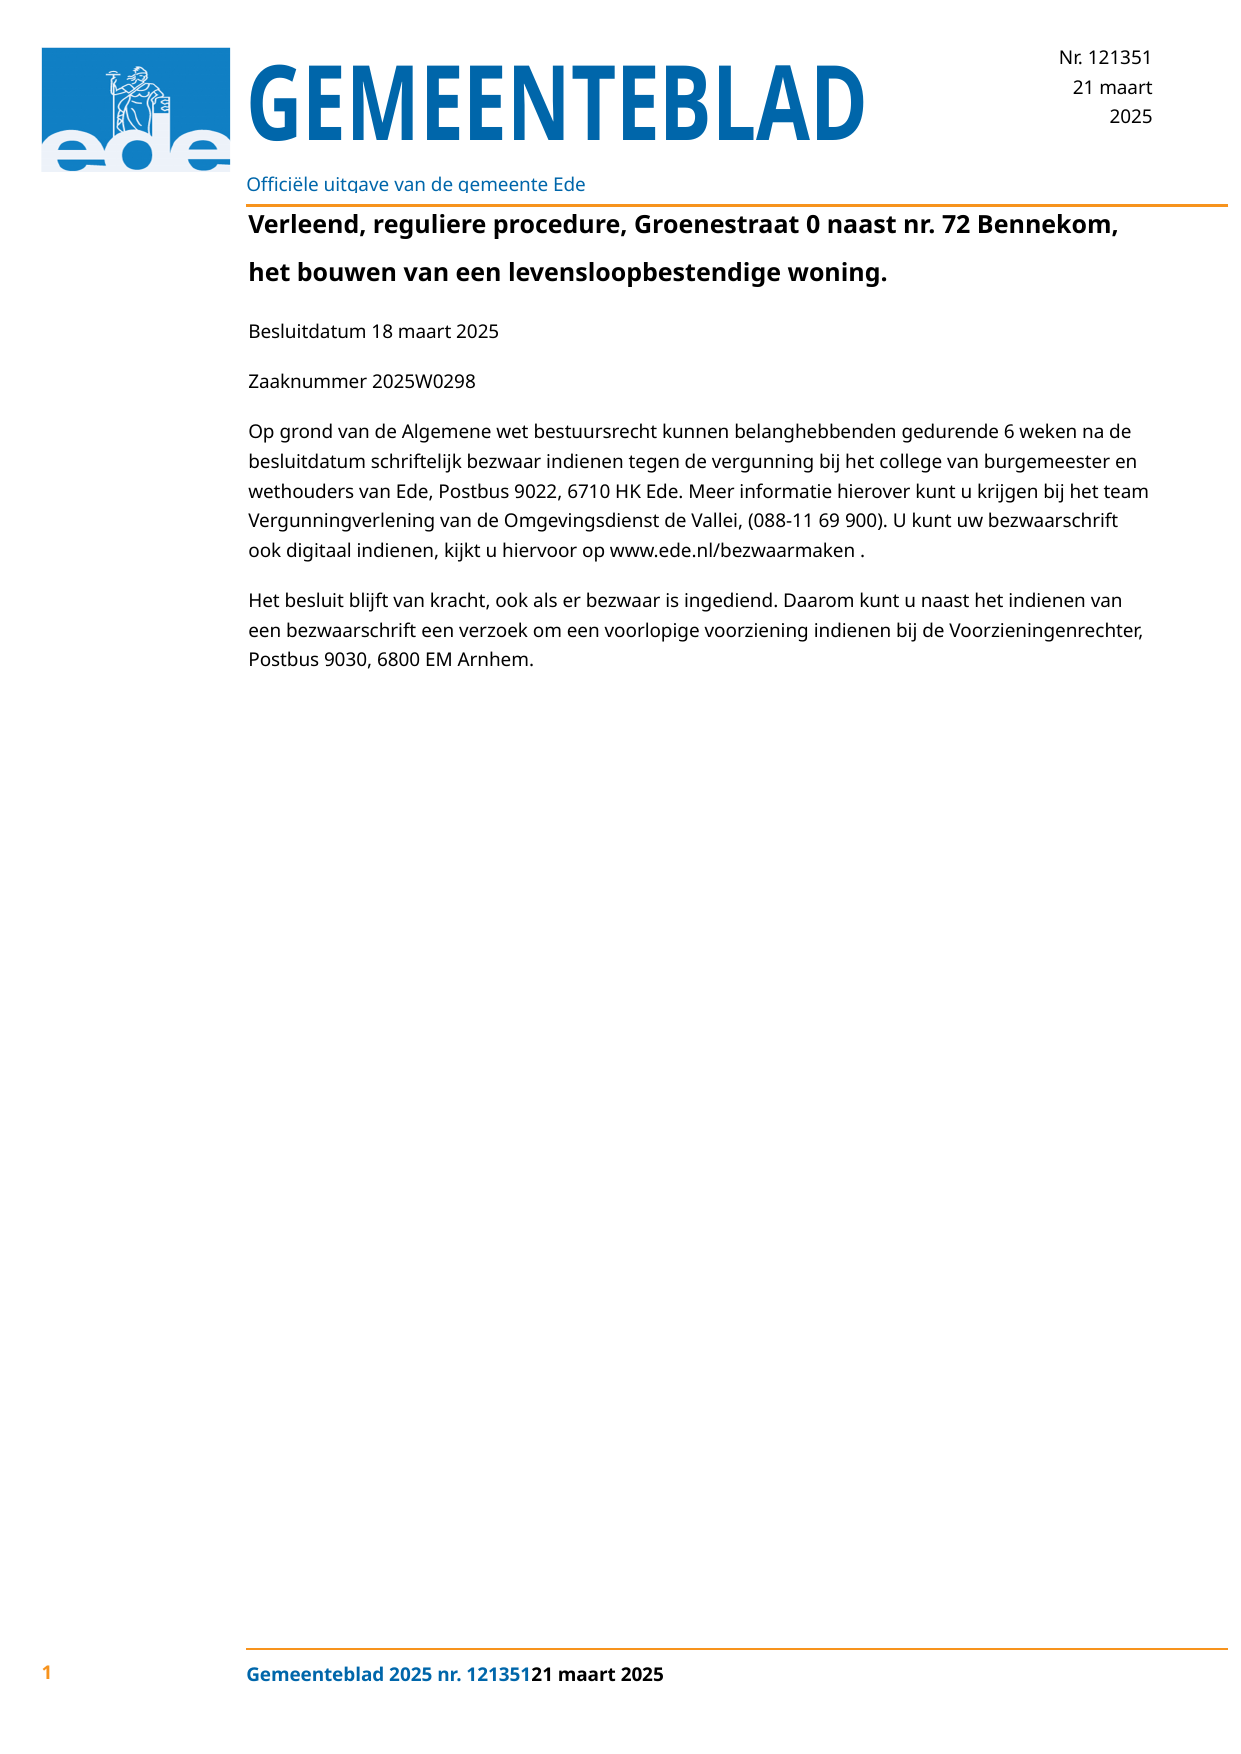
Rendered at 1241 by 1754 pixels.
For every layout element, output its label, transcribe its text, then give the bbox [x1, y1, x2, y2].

text Op grond van de Algemene wet bestuursrecht kunnen belanghebbenden gedurende 6 weken na de besluitdatum schriftelijk bezwaar indienen tegen de vergunning bij het college van burgemeester en wethouders van Ede, Postbus 9022, 6710 HK Ede. Meer informatie hierover kunt u krijgen bij het team Vergunningverlening van de Omgevingsdienst de Vallei, (088-11 69 900). U kunt uw bezwaarschrift ook digitaal indienen, kijkt u hiervoor op www.ede.nl/bezwaarmaken . [248, 419, 1152, 563]
text Verleend, reguliere procedure, Groenestraat 0 naast nr. 72 Bennekom, het bouwen van een levensloopbestendige woning. [248, 207, 1152, 288]
picture [41, 47, 231, 172]
text Het besluit blijft van kracht, ook als er bezwaar is ingediend. Daarom kunt u naast het indienen van een bezwaarschrift een verzoek om een voorlopige voorziening indienen bij de Voorzieningenrechter, Postbus 9030, 6800 EM Arnhem. [248, 587, 1152, 672]
text Besluitdatum 18 maart 2025 [248, 318, 1152, 344]
text Zaaknummer 2025W0298 [248, 368, 1152, 394]
